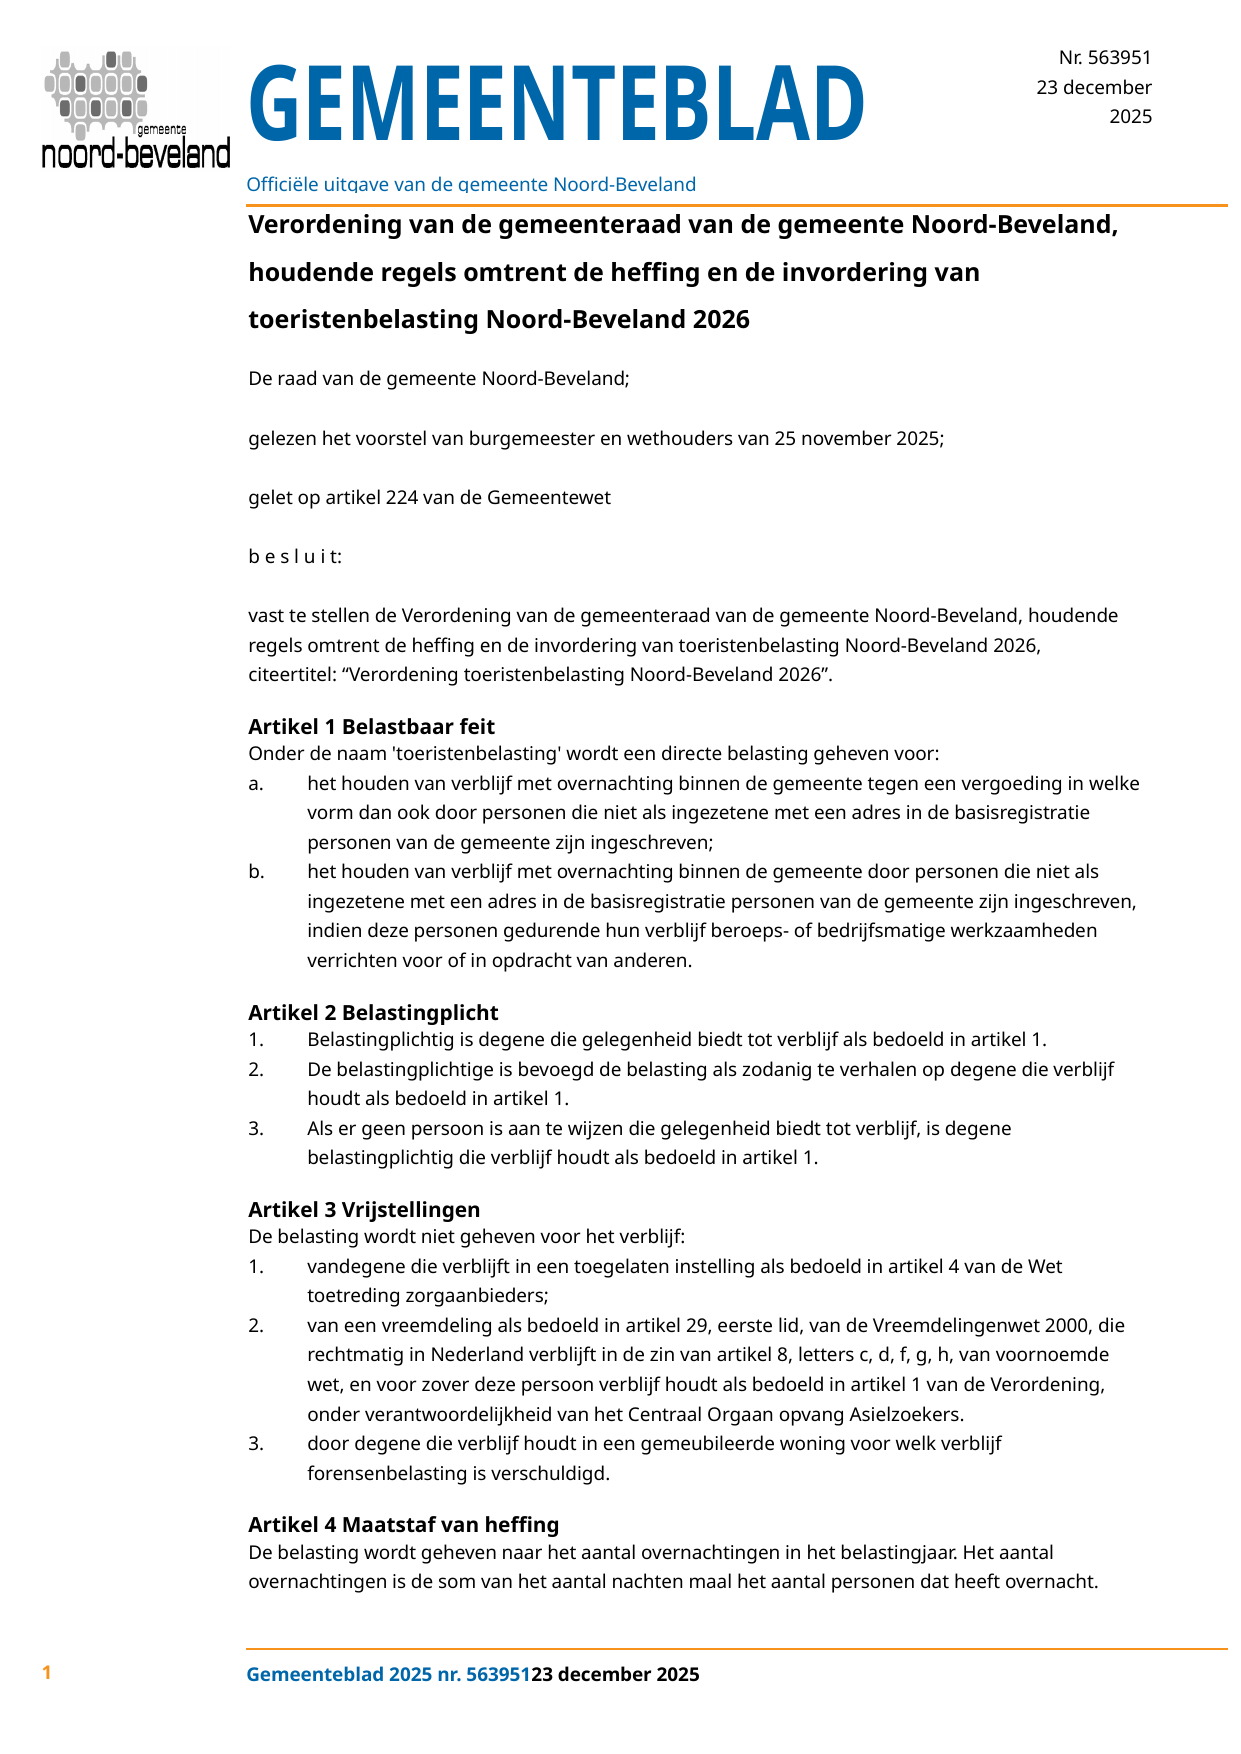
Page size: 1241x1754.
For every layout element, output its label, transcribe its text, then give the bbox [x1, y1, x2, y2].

list Belastingplichtig is degene die gelegenheid biedt tot verblijf als bedoeld in artikel 1. [248, 1026, 1152, 1052]
picture [41, 47, 231, 172]
text gelezen het voorstel van burgemeester en wethouders van 25 november 2025; [248, 425, 1152, 450]
text De belasting wordt niet geheven voor het verblijf: [248, 1223, 1152, 1249]
list van een vreemdeling als bedoeld in artikel 29, eerste lid, van de Vreemdelingenwet 2000, die rechtmatig in Nederland verblijft in de zin van artikel 8, letters c, d, f, g, h, van voornoemde wet, en voor zover deze persoon verblijf houdt als bedoeld in artikel 1 van de Verordening, onder verantwoordelijkheid van het Centraal Orgaan opvang Asielzoekers. [248, 1312, 1152, 1427]
text b e s l u i t: [248, 543, 1152, 569]
list vandegene die verblijft in een toegelaten instelling als bedoeld in artikel 4 van de Wet toetreding zorgaanbieders; [248, 1253, 1152, 1308]
text Artikel 4 Maatstaf van heffing [248, 1510, 1152, 1539]
list het houden van verblijf met overnachting binnen de gemeente tegen een vergoeding in welke vorm dan ook door personen die niet als ingezetene met een adres in de basisregistratie personen van de gemeente zijn ingeschreven; [248, 770, 1152, 855]
list Als er geen persoon is aan te wijzen die gelegenheid biedt tot verblijf, is degene belastingplichtig die verblijf houdt als bedoeld in artikel 1. [248, 1115, 1152, 1170]
text Artikel 3 Vrijstellingen [248, 1195, 1152, 1223]
list door degene die verblijf houdt in een gemeubileerde woning voor welk verblijf forensenbelasting is verschuldigd. [248, 1430, 1152, 1486]
text Verordening van de gemeenteraad van de gemeente Noord-Beveland, houdende regels omtrent de heffing en de invordering van toeristenbelasting Noord-Beveland 2026 [248, 207, 1152, 336]
text Artikel 1 Belastbaar feit [248, 712, 1152, 740]
text De belasting wordt geheven naar het aantal overnachtingen in het belastingjaar. Het aantal overnachtingen is de som van het aantal nachten maal het aantal personen dat heeft overnacht. [248, 1539, 1152, 1594]
text Onder de naam 'toeristenbelasting' wordt een directe belasting geheven voor: [248, 740, 1152, 766]
text citeertitel: “Verordening toeristenbelasting Noord-Beveland 2026”. [248, 661, 1152, 687]
list De belastingplichtige is bevoegd de belasting als zodanig te verhalen op degene die verblijf houdt als bedoeld in artikel 1. [248, 1056, 1152, 1111]
text De raad van de gemeente Noord-Beveland; [248, 366, 1152, 391]
text gelet op artikel 224 van de Gemeentewet [248, 484, 1152, 509]
text Artikel 2 Belastingplicht [248, 998, 1152, 1026]
list het houden van verblijf met overnachting binnen de gemeente door personen die niet als ingezetene met een adres in de basisregistratie personen van de gemeente zijn ingeschreven, indien deze personen gedurende hun verblijf beroeps- of bedrijfsmatige werkzaamheden verrichten voor of in opdracht van anderen. [248, 858, 1152, 973]
text vast te stellen de Verordening van de gemeenteraad van de gemeente Noord-Beveland, houdende regels omtrent de heffing en de invordering van toeristenbelasting Noord-Beveland 2026, [248, 602, 1152, 657]
